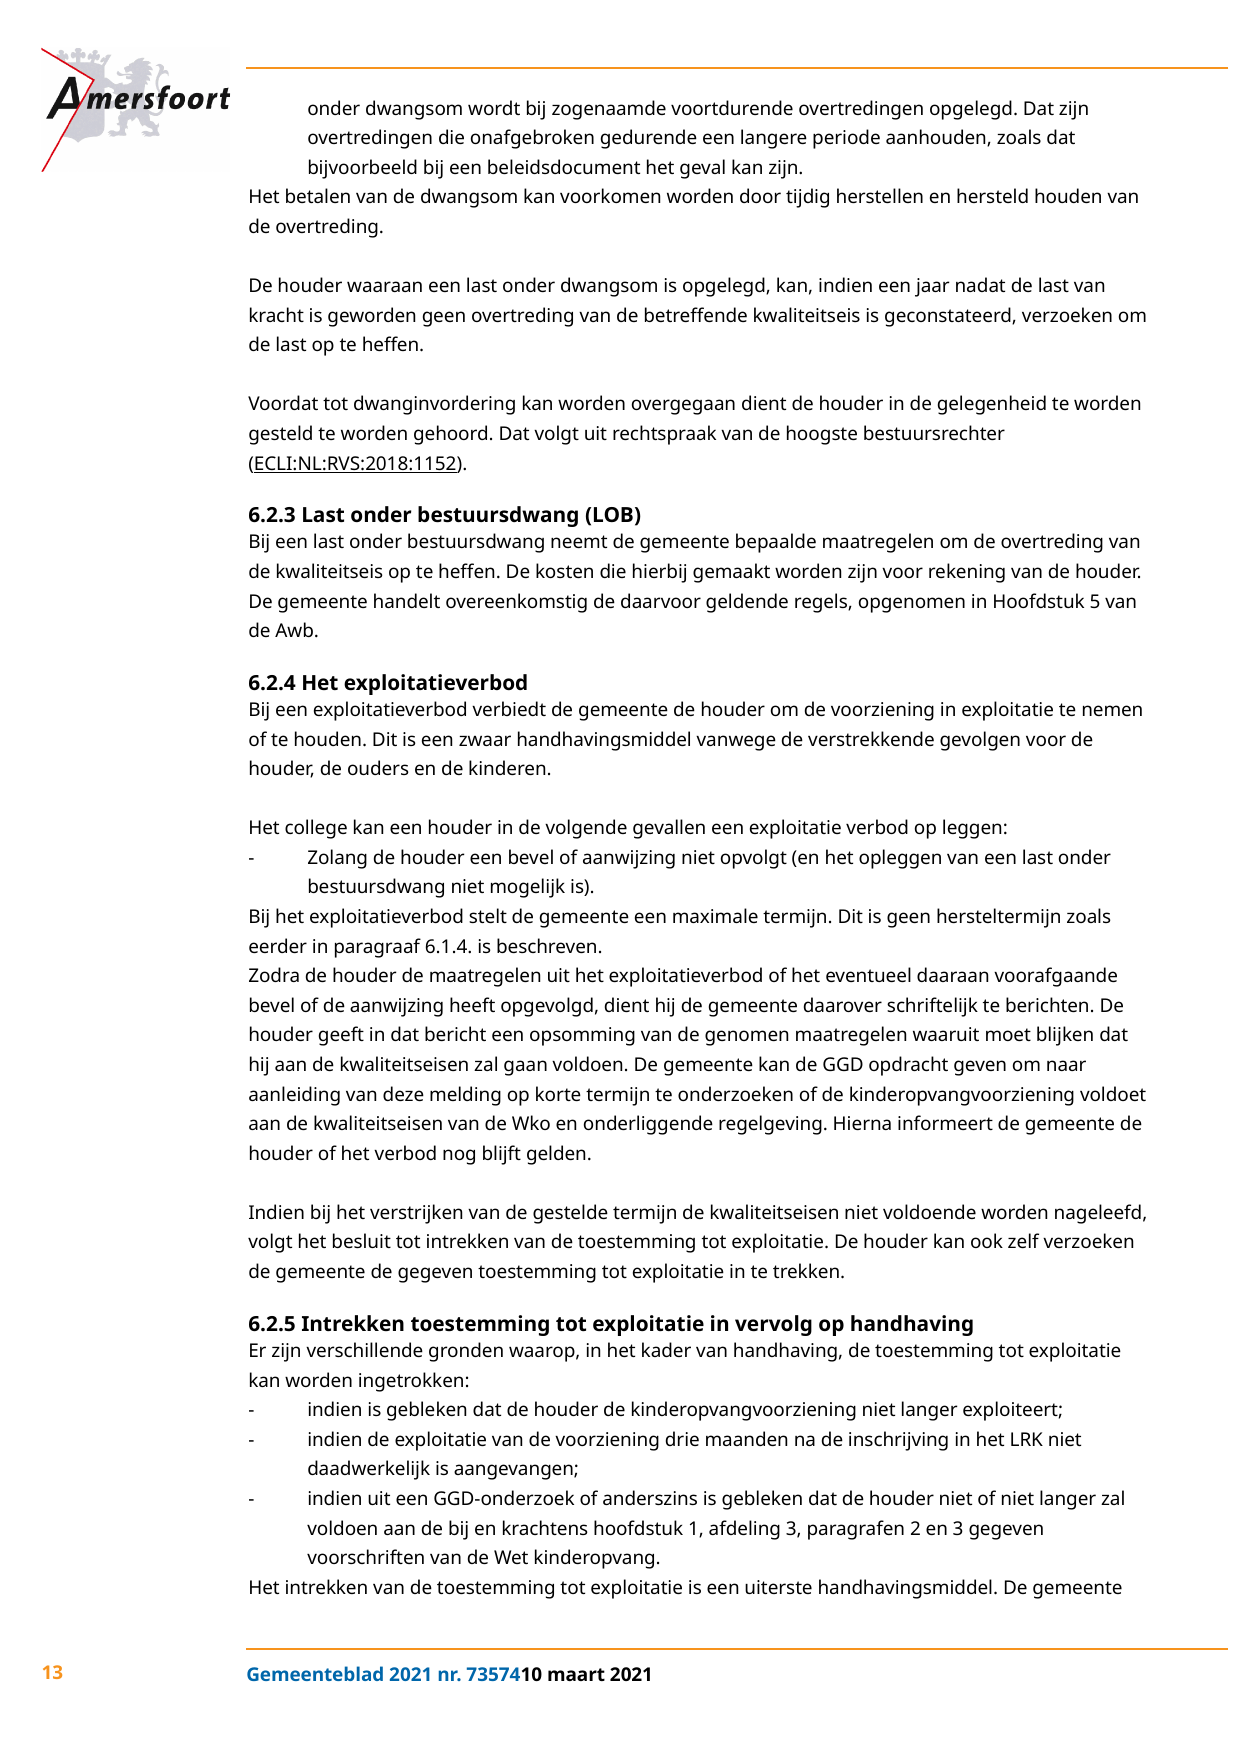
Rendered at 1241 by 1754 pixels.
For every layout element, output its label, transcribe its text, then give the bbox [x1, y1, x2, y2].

text Bij het exploitatieverbod stelt de gemeente een maximale termijn. Dit is geen hersteltermijn zoals eerder in paragraaf 6.1.4. is beschreven. [248, 903, 1152, 959]
text 6.2.5 Intrekken toestemming tot exploitatie in vervolg op handhaving [248, 1309, 1152, 1337]
list indien uit een GGD-onderzoek of anderszins is gebleken dat de houder niet of niet langer zal voldoen aan de bij en krachtens hoofdstuk 1, afdeling 3, paragrafen 2 en 3 gegeven voorschriften van de Wet kinderopvang. [248, 1485, 1152, 1570]
text Voordat tot dwanginvordering kan worden overgegaan dient de houder in de gelegenheid te worden gesteld te worden gehoord. Dat volgt uit rechtspraak van de hoogste bestuursrechter (ECLI:NL:RVS:2018:1152). [248, 391, 1152, 476]
list indien is gebleken dat de houder de kinderopvangvoorziening niet langer exploiteert; [248, 1396, 1152, 1422]
list indien de exploitatie van de voorziening drie maanden na de inschrijving in het LRK niet daadwerkelijk is aangevangen; [248, 1426, 1152, 1481]
text Bij een exploitatieverbod verbiedt de gemeente de houder om de voorziening in exploitatie te nemen of te houden. Dit is een zwaar handhavingsmiddel vanwege de verstrekkende gevolgen voor de houder, de ouders en de kinderen. [248, 696, 1152, 781]
picture [41, 47, 231, 172]
list onder dwangsom wordt bij zogenaamde voortdurende overtredingen opgelegd. Dat zijn overtredingen die onafgebroken gedurende een langere periode aanhouden, zoals dat bijvoorbeeld bij een beleidsdocument het geval kan zijn. [248, 95, 1152, 180]
list Zolang de houder een bevel of aanwijzing niet opvolgt (en het opleggen van een last onder bestuursdwang niet mogelijk is). [248, 844, 1152, 899]
text 6.2.3 Last onder bestuursdwang (LOB) [248, 500, 1152, 529]
text Het betalen van de dwangsom kan voorkomen worden door tijdig herstellen en hersteld houden van de overtreding. [248, 183, 1152, 239]
text Zodra de houder de maatregelen uit het exploitatieverbod of het eventueel daaraan voorafgaande bevel of de aanwijzing heeft opgevolgd, dient hij de gemeente daarover schriftelijk te berichten. De houder geeft in dat bericht een opsomming van de genomen maatregelen waaruit moet blijken dat hij aan de kwaliteitseisen zal gaan voldoen. De gemeente kan de GGD opdracht geven om naar aanleiding van deze melding op korte termijn te onderzoeken of de kinderopvangvoorziening voldoet aan de kwaliteitseisen van de Wko en onderliggende regelgeving. Hierna informeert de gemeente de houder of het verbod nog blijft gelden. [248, 962, 1152, 1166]
text 6.2.4 Het exploitatieverbod [248, 668, 1152, 696]
text Het college kan een houder in de volgende gevallen een exploitatie verbod op leggen: [248, 814, 1152, 840]
text De houder waaraan een last onder dwangsom is opgelegd, kan, indien een jaar nadat de last van kracht is geworden geen overtreding van de betreffende kwaliteitseis is geconstateerd, verzoeken om de last op te heffen. [248, 272, 1152, 357]
text Er zijn verschillende gronden waarop, in het kader van handhaving, de toestemming tot exploitatie kan worden ingetrokken: [248, 1337, 1152, 1392]
text Indien bij het verstrijken van de gestelde termijn de kwaliteitseisen niet voldoende worden nageleefd, volgt het besluit tot intrekken van de toestemming tot exploitatie. De houder kan ook zelf verzoeken de gemeente de gegeven toestemming tot exploitatie in te trekken. [248, 1199, 1152, 1284]
text Bij een last onder bestuursdwang neemt de gemeente bepaalde maatregelen om de overtreding van de kwaliteitseis op te heffen. De kosten die hierbij gemaakt worden zijn voor rekening van de houder. De gemeente handelt overeenkomstig de daarvoor geldende regels, opgenomen in Hoofdstuk 5 van de Awb. [248, 529, 1152, 643]
text Het intrekken van de toestemming tot exploitatie is een uiterste handhavingsmiddel. De gemeente [248, 1574, 1152, 1599]
